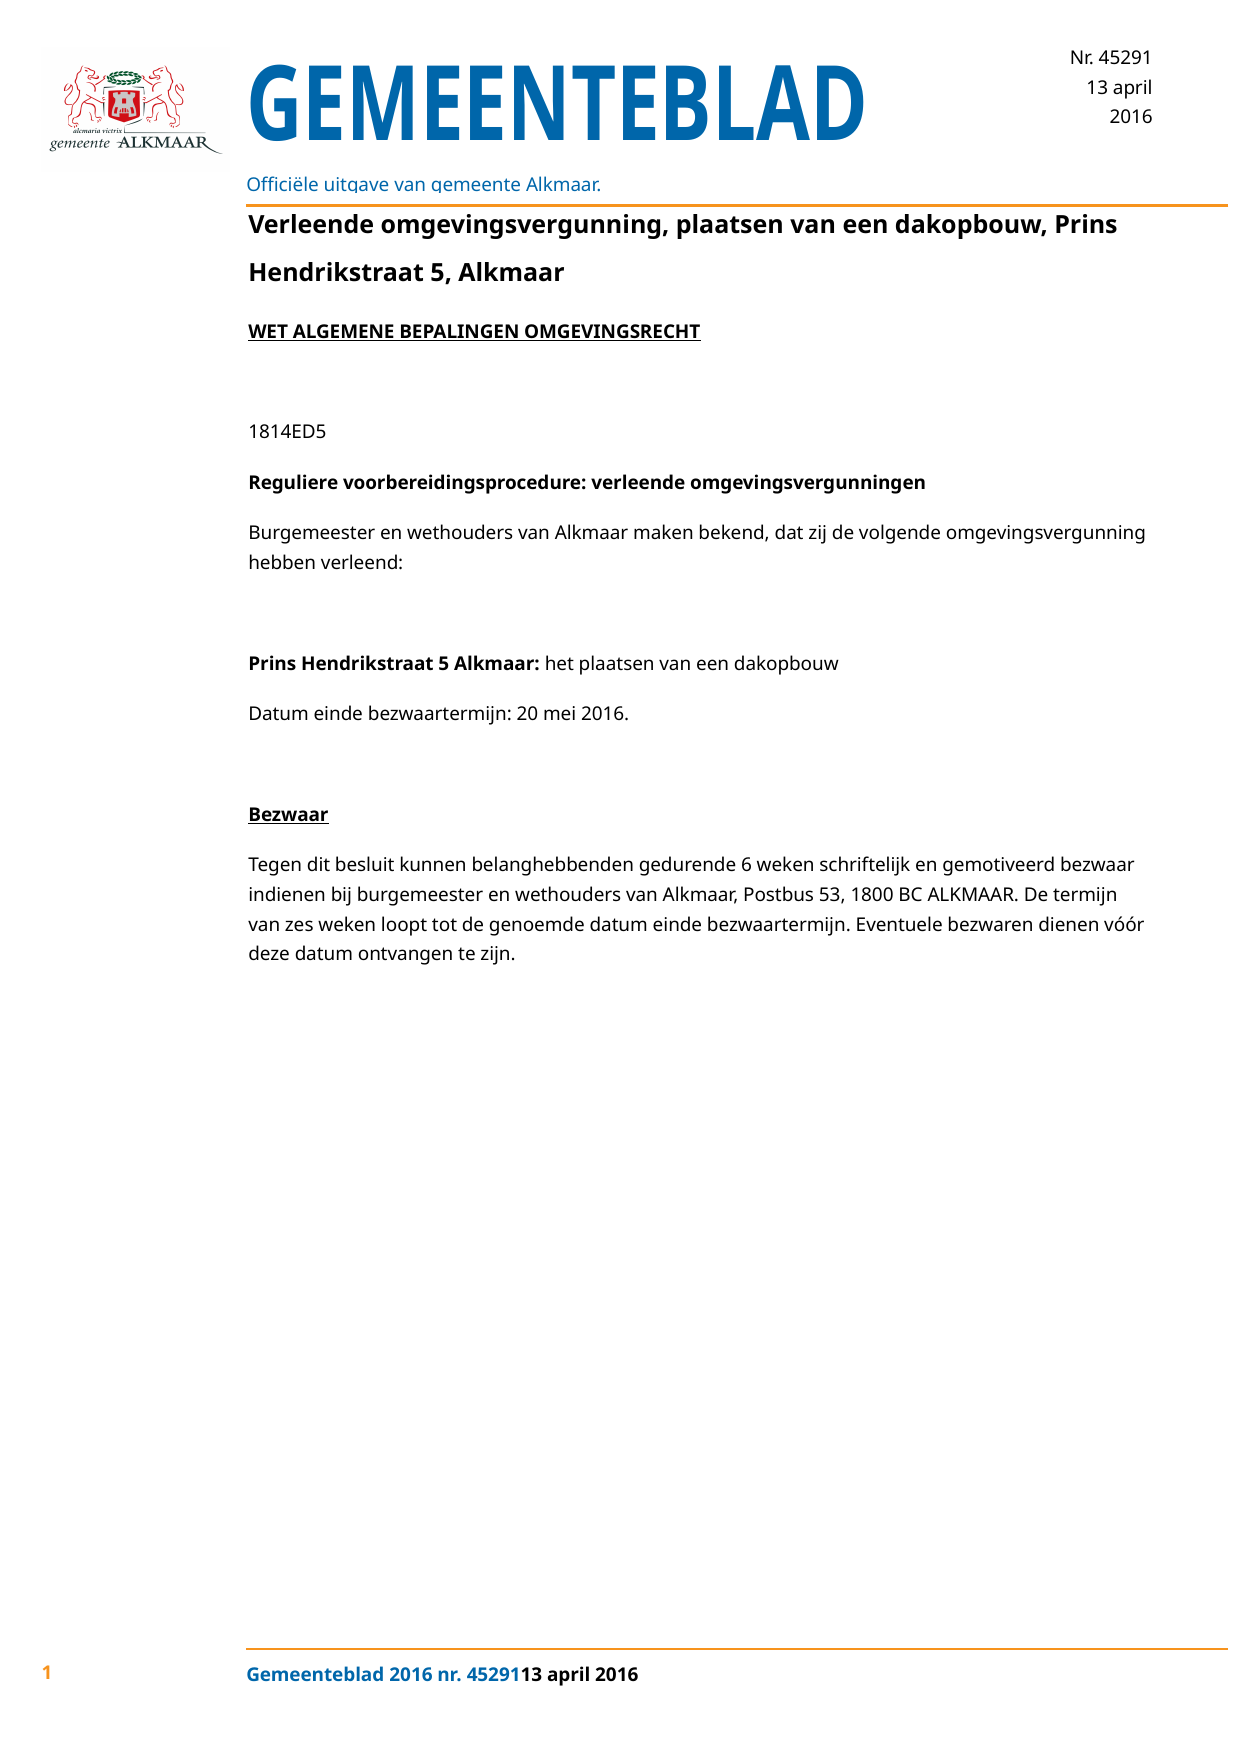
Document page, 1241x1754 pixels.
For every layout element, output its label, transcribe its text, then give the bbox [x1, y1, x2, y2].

text Datum einde bezwaartermijn: 20 mei 2016. [248, 700, 1152, 726]
text Tegen dit besluit kunnen belanghebbenden gedurende 6 weken schriftelijk en gemotiveerd bezwaar indienen bij burgemeester en wethouders van Alkmaar, Postbus 53, 1800 BC ALKMAAR. De termijn van zes weken loopt tot de genoemde datum einde bezwaartermijn. Eventuele bezwaren dienen vóór deze datum ontvangen te zijn. [248, 852, 1152, 966]
text Verleende omgevingsvergunning, plaatsen van een dakopbouw, Prins Hendrikstraat 5, Alkmaar [248, 207, 1152, 288]
text Reguliere voorbereidingsprocedure: verleende omgevingsvergunningen [248, 469, 1152, 495]
text Prins Hendrikstraat 5 Alkmaar: het plaatsen van een dakopbouw [248, 650, 1152, 676]
text 1814ED5 [248, 419, 1152, 444]
picture [41, 47, 231, 172]
text Bezwaar [248, 801, 1152, 827]
text Burgemeester en wethouders van Alkmaar maken bekend, dat zij de volgende omgevingsvergunning hebben verleend: [248, 519, 1152, 575]
text WET ALGEMENE BEPALINGEN OMGEVINGSRECHT [248, 318, 1152, 344]
